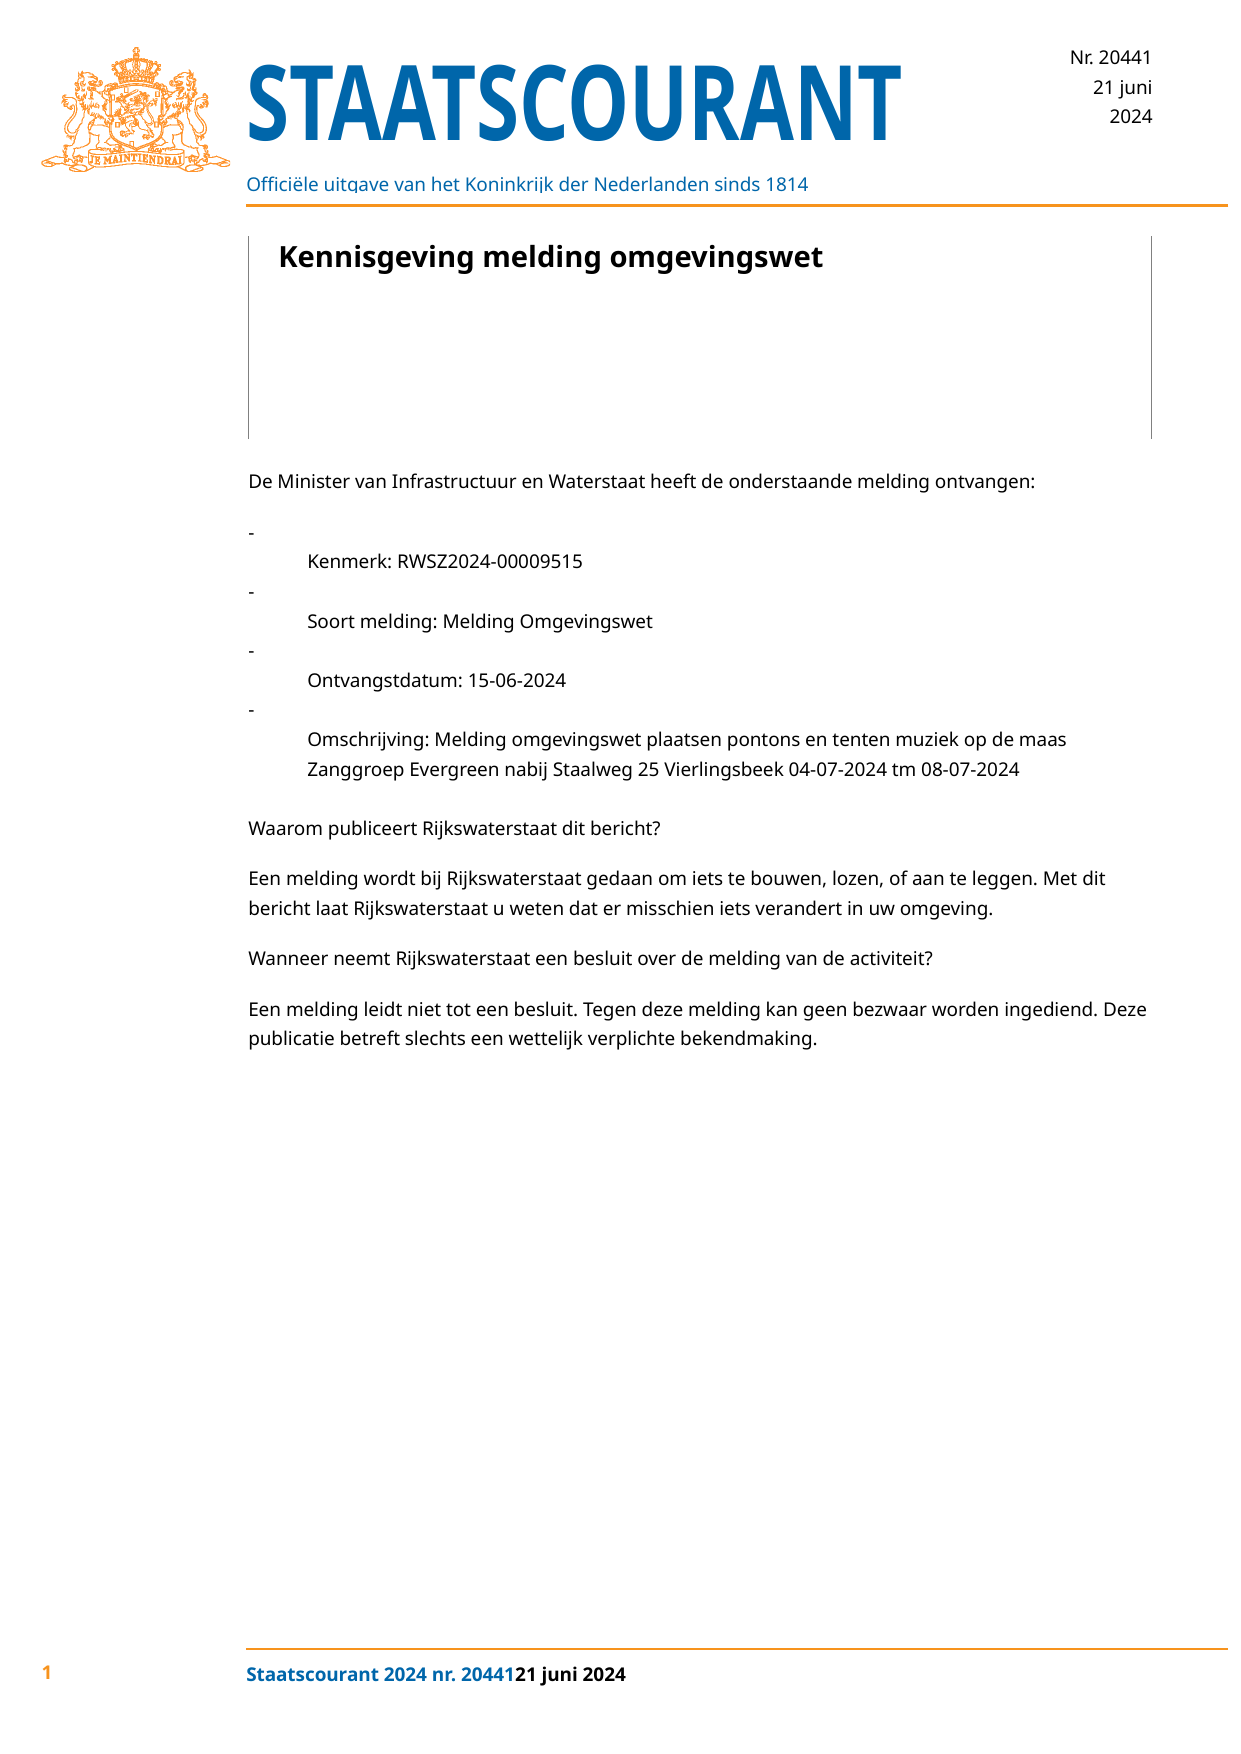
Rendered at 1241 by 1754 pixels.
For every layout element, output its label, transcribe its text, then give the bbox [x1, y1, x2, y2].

text Een melding leidt niet tot een besluit. Tegen deze melding kan geen bezwaar worden ingediend. Deze publicatie betreft slechts een wettelijk verplichte bekendmaking. [248, 996, 1152, 1051]
table_header [850, 414, 1151, 439]
list Kenmerk: RWSZ2024-00009515 [248, 549, 1152, 574]
text De Minister van Infrastructuur en Waterstaat heeft de onderstaande melding ontvangen: [248, 469, 1152, 494]
table_header [850, 236, 912, 413]
text Een melding wordt bij Rijkswaterstaat gedaan om iets te bouwen, lozen, of aan te leggen. Met dit bericht laat Rijkswaterstaat u weten dat er misschien iets verandert in uw omgeving. [248, 865, 1152, 921]
list Omschrijving: Melding omgevingswet plaatsen pontons en tenten muziek op de maas Zanggroep Evergreen nabij Staalweg 25 Vierlingsbeek 04-07-2024 tm 08-07-2024 [248, 726, 1152, 781]
picture [912, 236, 1090, 414]
picture [41, 47, 231, 172]
text Wanneer neemt Rijkswaterstaat een besluit over de melding van de activiteit? [248, 945, 1152, 971]
table_header Kennisgeving melding omgevingswet [249, 236, 850, 439]
list Soort melding: Melding Omgevingswet [248, 608, 1152, 633]
list Ontvangstdatum: 15-06-2024 [248, 667, 1152, 693]
text Waarom publiceert Rijkswaterstaat dit bericht? [248, 815, 1152, 841]
table_header [1090, 236, 1151, 413]
